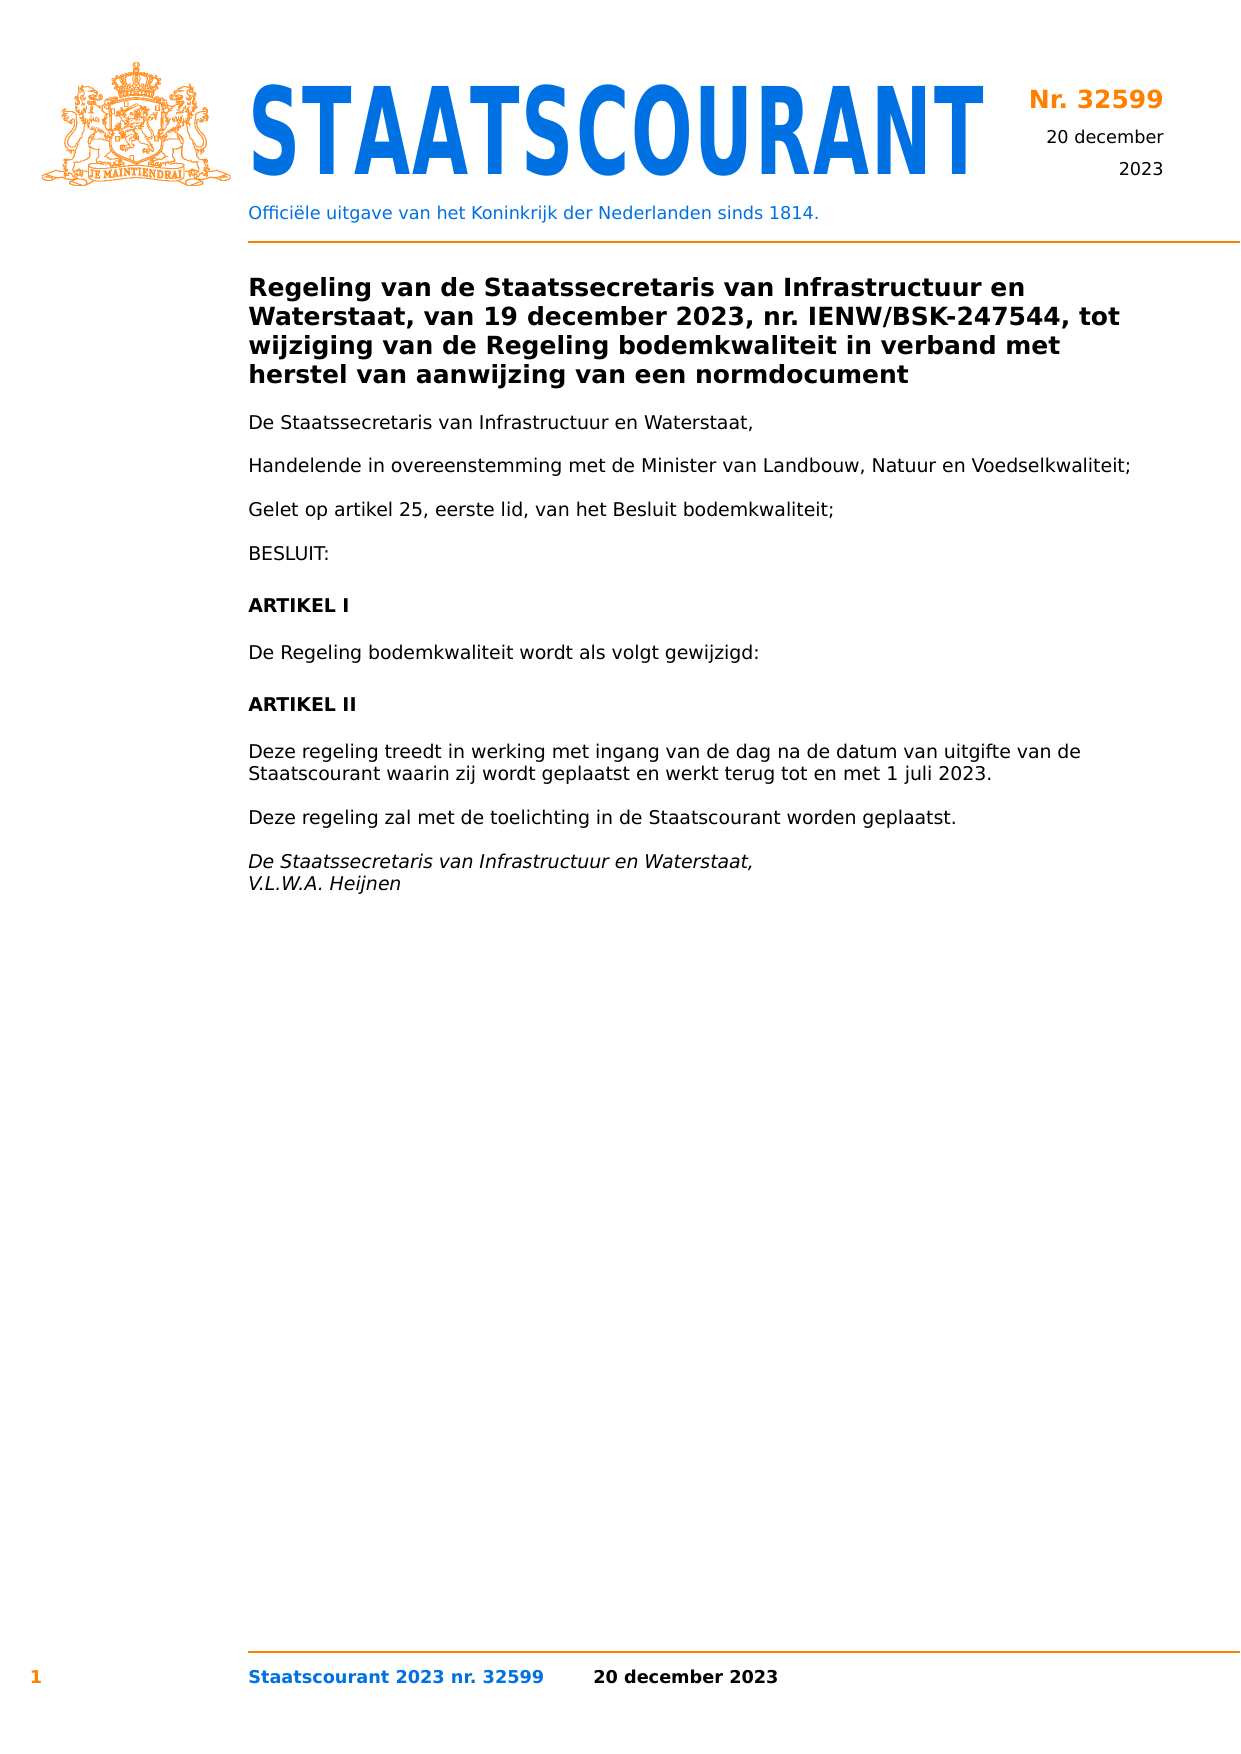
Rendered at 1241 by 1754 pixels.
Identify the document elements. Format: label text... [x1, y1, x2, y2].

text Gelet op artikel 25, eerste lid, van het Besluit bodemkwaliteit; [248, 499, 1163, 521]
table_header Nr. 32599 [998, 62, 1240, 121]
text Deze regeling treedt in werking met ingang van de dag na de datum van uitgifte van de Staatscourant waarin zij wordt geplaatst en werkt terug tot en met 1 juli 2023. [248, 741, 1163, 785]
text De Regeling bodemkwaliteit wordt als volgt gewijzigd: [248, 642, 1163, 664]
text De Staatssecretaris van Infrastructuur en Waterstaat, [248, 412, 1163, 433]
text Handelende in overeenstemming met de Minister van Landbouw, Natuur en Voedselkwaliteit; [248, 455, 1163, 477]
text Deze regeling zal met de toelichting in de Staatscourant worden geplaatst. [248, 807, 1163, 829]
table_cell 20 december [998, 121, 1240, 153]
table_header STAATSCOURANT [248, 62, 998, 203]
table_cell 2023 [998, 153, 1240, 203]
text De Staatssecretaris van Infrastructuur en Waterstaat, V.L.W.A. Heijnen [248, 851, 1163, 895]
subtitle Regeling van de Staatssecretaris van Infrastructuur en Waterstaat, van 19 december 2023, nr. IENW/BSK-247544, tot wijziging van de Regeling bodemkwaliteit in verband met herstel van aanwijzing van een normdocument [248, 273, 1163, 390]
text BESLUIT: [248, 543, 1163, 565]
subtitle ARTIKEL II [248, 694, 1163, 716]
table_header [25, 62, 248, 241]
table_cell Officiële uitgave van het Koninkrijk der Nederlanden sinds 1814. [248, 203, 1240, 241]
subtitle ARTIKEL I [248, 595, 1163, 617]
picture [41, 62, 231, 186]
